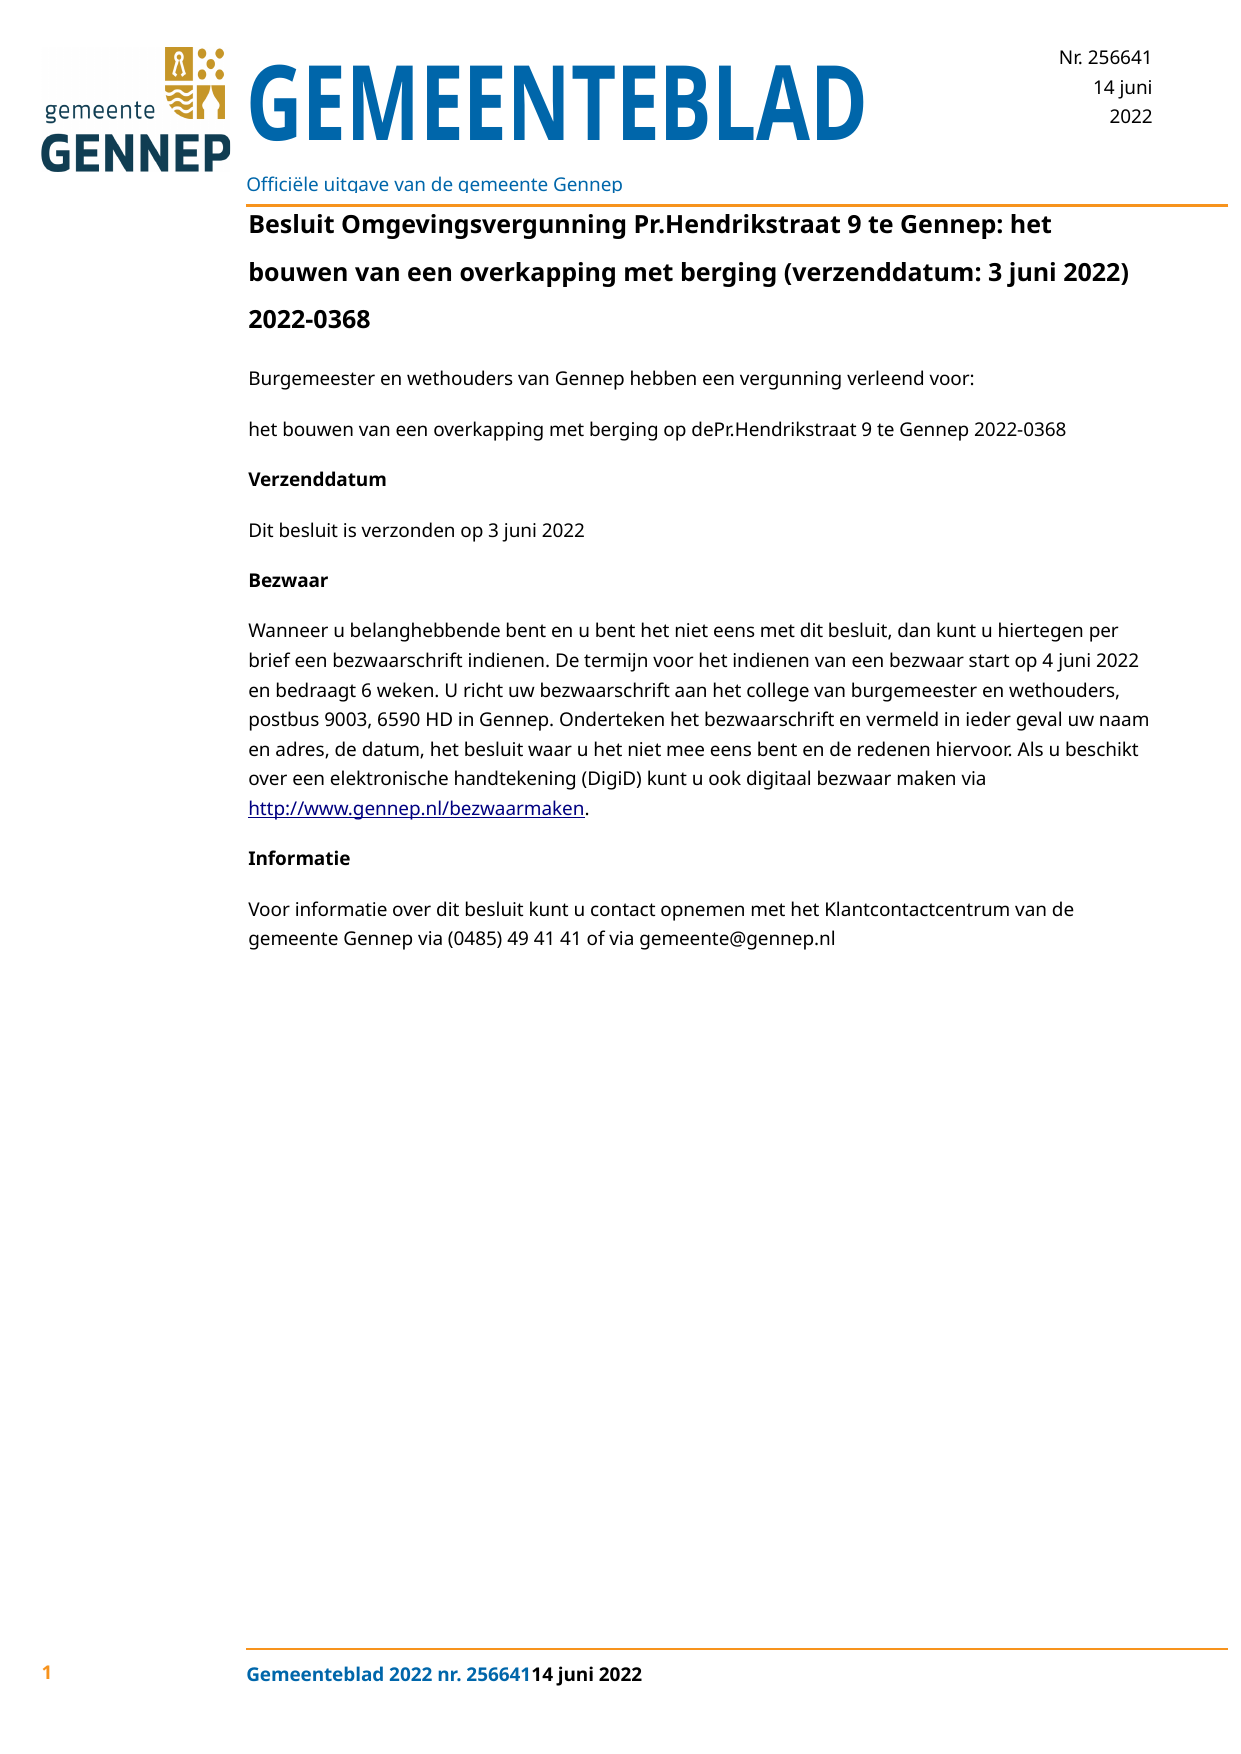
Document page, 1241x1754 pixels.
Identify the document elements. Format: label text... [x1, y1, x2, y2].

text Voor informatie over dit besluit kunt u contact opnemen met het Klantcontactcentrum van de gemeente Gennep via (0485) 49 41 41 of via gemeente@gennep.nl [248, 896, 1152, 951]
text Dit besluit is verzonden op 3 juni 2022 [248, 517, 1152, 542]
text Besluit Omgevingsvergunning Pr.Hendrikstraat 9 te Gennep: het bouwen van een overkapping met berging (verzenddatum: 3 juni 2022) 2022-0368 [248, 207, 1152, 336]
text Bezwaar [248, 567, 1152, 593]
text het bouwen van een overkapping met berging op dePr.Hendrikstraat 9 te Gennep 2022-0368 [248, 416, 1152, 442]
text Burgemeester en wethouders van Gennep hebben een vergunning verleend voor: [248, 366, 1152, 391]
picture [41, 47, 231, 172]
text Wanneer u belanghebbende bent en u bent het niet eens met dit besluit, dan kunt u hiertegen per brief een bezwaarschrift indienen. De termijn voor het indienen van een bezwaar start op 4 juni 2022 en bedraagt 6 weken. U richt uw bezwaarschrift aan het college van burgemeester en wethouders, postbus 9003, 6590 HD in Gennep. Onderteken het bezwaarschrift en vermeld in ieder geval uw naam en adres, de datum, het besluit waar u het niet mee eens bent en de redenen hiervoor. Als u beschikt over een elektronische handtekening (DigiD) kunt u ook digitaal bezwaar maken via http://www.gennep.nl/bezwaarmaken. [248, 618, 1152, 821]
text Verzenddatum [248, 466, 1152, 492]
text Informatie [248, 846, 1152, 871]
